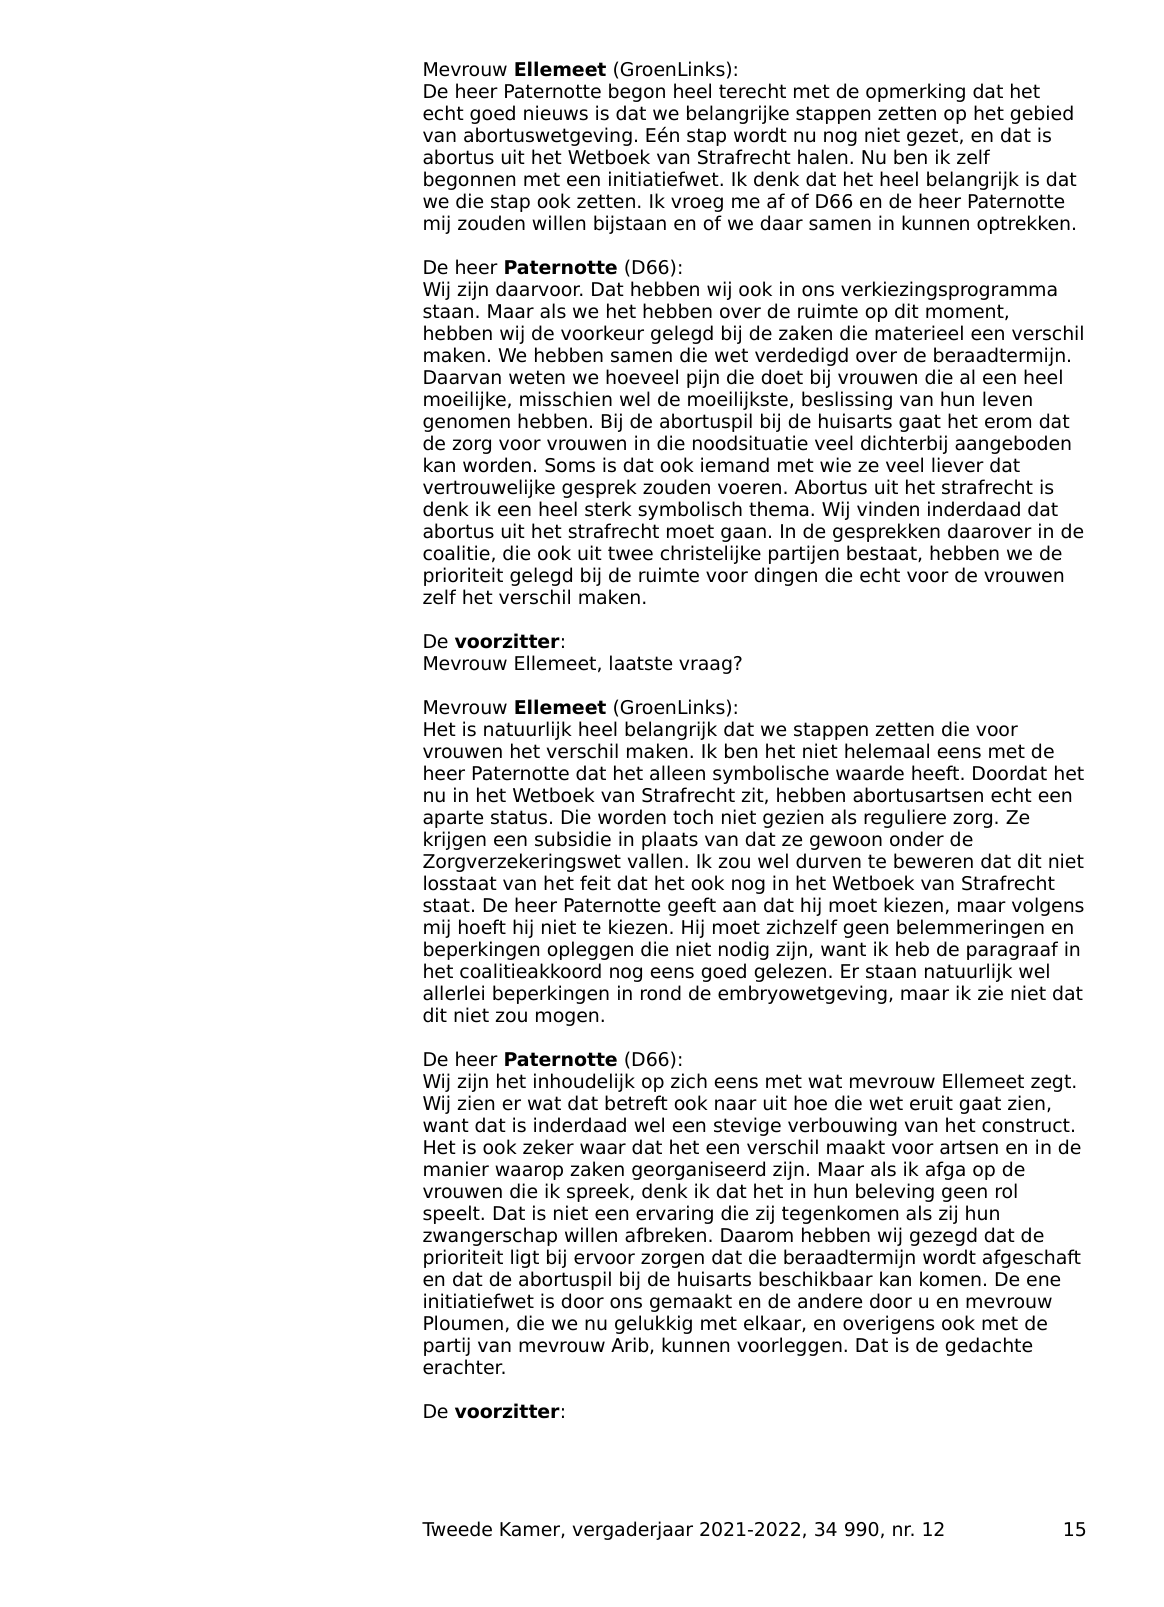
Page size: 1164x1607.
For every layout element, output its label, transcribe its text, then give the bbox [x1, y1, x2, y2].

text De voorzitter: [422, 1401, 1087, 1423]
text Mevrouw Ellemeet, laatste vraag? [422, 653, 1087, 675]
text Mevrouw Ellemeet (GroenLinks): [422, 697, 1087, 719]
text De heer Paternotte begon heel terecht met de opmerking dat het echt goed nieuws is dat we belangrijke stappen zetten op het gebied van abortuswetgeving. Eén stap wordt nu nog niet gezet, en dat is abortus uit het Wetboek van Strafrecht halen. Nu ben ik zelf begonnen met een initiatiefwet. Ik denk dat het heel belangrijk is dat we die stap ook zetten. Ik vroeg me af of D66 en de heer Paternotte mij zouden willen bijstaan en of we daar samen in kunnen optrekken. [422, 81, 1087, 235]
text De voorzitter: [422, 631, 1087, 653]
text De heer Paternotte (D66): [422, 257, 1087, 279]
text Wij zijn daarvoor. Dat hebben wij ook in ons verkiezingsprogramma staan. Maar als we het hebben over de ruimte op dit moment, hebben wij de voorkeur gelegd bij de zaken die materieel een verschil maken. We hebben samen die wet verdedigd over de beraadtermijn. Daarvan weten we hoeveel pijn die doet bij vrouwen die al een heel moeilijke, misschien wel de moeilijkste, beslissing van hun leven genomen hebben. Bij de abortuspil bij de huisarts gaat het erom dat de zorg voor vrouwen in die noodsituatie veel dichterbij aangeboden kan worden. Soms is dat ook iemand met wie ze veel liever dat vertrouwelijke gesprek zouden voeren. Abortus uit het strafrecht is denk ik een heel sterk symbolisch thema. Wij vinden inderdaad dat abortus uit het strafrecht moet gaan. In de gesprekken daarover in de coalitie, die ook uit twee christelijke partijen bestaat, hebben we de prioriteit gelegd bij de ruimte voor dingen die echt voor de vrouwen zelf het verschil maken. [422, 279, 1087, 609]
text Wij zijn het inhoudelijk op zich eens met wat mevrouw Ellemeet zegt. Wij zien er wat dat betreft ook naar uit hoe die wet eruit gaat zien, want dat is inderdaad wel een stevige verbouwing van het construct. Het is ook zeker waar dat het een verschil maakt voor artsen en in de manier waarop zaken georganiseerd zijn. Maar als ik afga op de vrouwen die ik spreek, denk ik dat het in hun beleving geen rol speelt. Dat is niet een ervaring die zij tegenkomen als zij hun zwangerschap willen afbreken. Daarom hebben wij gezegd dat de prioriteit ligt bij ervoor zorgen dat die beraadtermijn wordt afgeschaft en dat de abortuspil bij de huisarts beschikbaar kan komen. De ene initiatiefwet is door ons gemaakt en de andere door u en mevrouw Ploumen, die we nu gelukkig met elkaar, en overigens ook met de partij van mevrouw Arib, kunnen voorleggen. Dat is de gedachte erachter. [422, 1071, 1087, 1379]
text De heer Paternotte (D66): [422, 1049, 1087, 1071]
text Mevrouw Ellemeet (GroenLinks): [422, 59, 1087, 81]
text Het is natuurlijk heel belangrijk dat we stappen zetten die voor vrouwen het verschil maken. Ik ben het niet helemaal eens met de heer Paternotte dat het alleen symbolische waarde heeft. Doordat het nu in het Wetboek van Strafrecht zit, hebben abortusartsen echt een aparte status. Die worden toch niet gezien als reguliere zorg. Ze krijgen een subsidie in plaats van dat ze gewoon onder de Zorgverzekeringswet vallen. Ik zou wel durven te beweren dat dit niet losstaat van het feit dat het ook nog in het Wetboek van Strafrecht staat. De heer Paternotte geeft aan dat hij moet kiezen, maar volgens mij hoeft hij niet te kiezen. Hij moet zichzelf geen belemmeringen en beperkingen opleggen die niet nodig zijn, want ik heb de paragraaf in het coalitieakkoord nog eens goed gelezen. Er staan natuurlijk wel allerlei beperkingen in rond de embryowetgeving, maar ik zie niet dat dit niet zou mogen. [422, 719, 1087, 1027]
